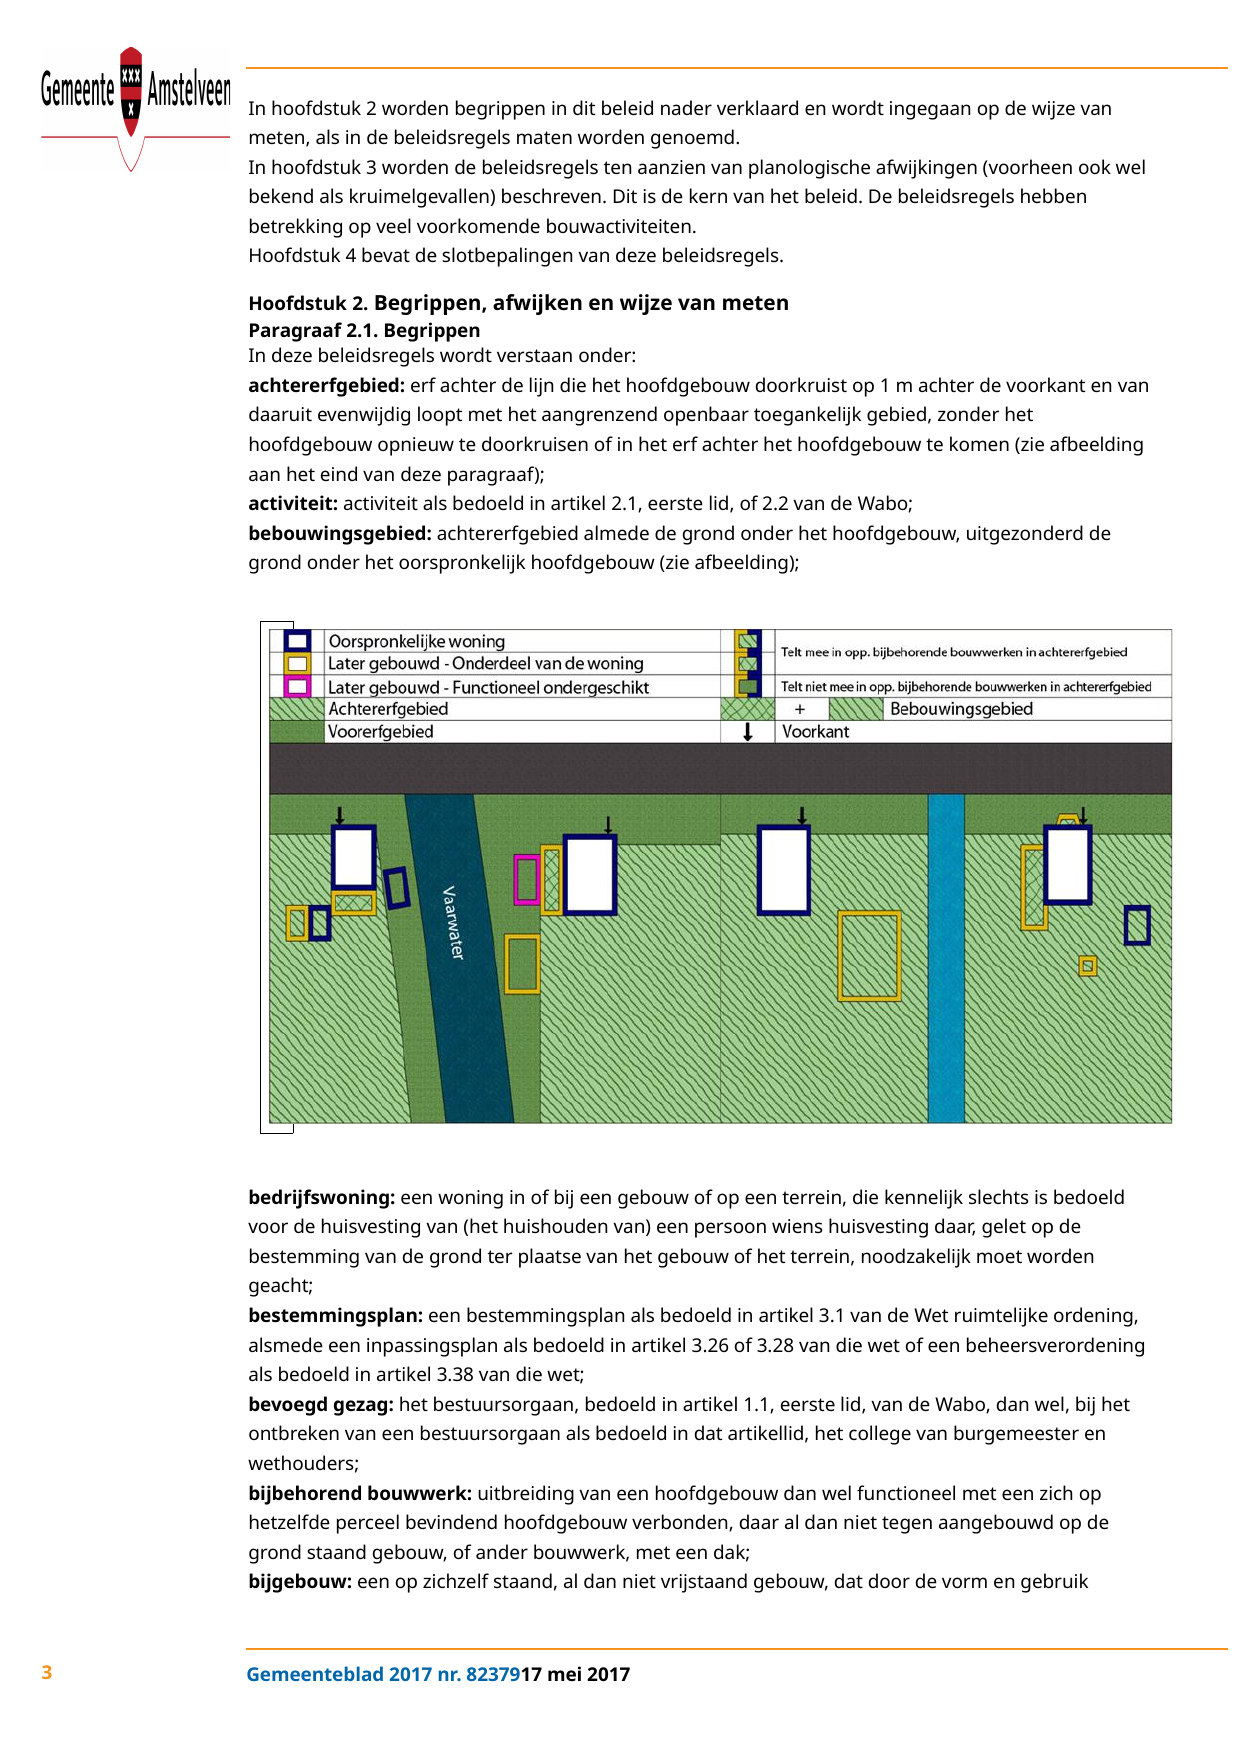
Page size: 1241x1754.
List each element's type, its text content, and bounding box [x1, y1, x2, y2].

picture [41, 47, 231, 172]
text bijgebouw: een op zichzelf staand, al dan niet vrijstaand gebouw, dat door de vorm en gebruik [248, 1568, 1152, 1594]
text bestemmingsplan: een bestemmingsplan als bedoeld in artikel 3.1 van de Wet ruimtelijke ordening, alsmede een inpassingsplan als bedoeld in artikel 3.26 of 3.28 van die wet of een beheersverordening als bedoeld in artikel 3.38 van die wet; [248, 1302, 1152, 1387]
text In hoofdstuk 2 worden begrippen in dit beleid nader verklaard en wordt ingegaan op de wijze van meten, als in de beleidsregels maten worden genoemd. [248, 95, 1152, 150]
text bebouwingsgebied: achtererfgebied almede de grond onder het hoofdgebouw, uitgezonderd de grond onder het oorspronkelijk hoofdgebouw (zie afbeelding); [248, 520, 1152, 575]
text Paragraaf 2.1. Begrippen [248, 317, 1152, 342]
text In deze beleidsregels wordt verstaan onder: [248, 342, 1152, 368]
text bedrijfswoning: een woning in of bij een gebouw of op een terrein, die kennelijk slechts is bedoeld voor de huisvesting van (het huishouden van) een persoon wiens huisvesting daar, gelet op de bestemming van de grond ter plaatse van het gebouw of het terrein, noodzakelijk moet worden geacht; [248, 1184, 1152, 1298]
text bijbehorend bouwwerk: uitbreiding van een hoofdgebouw dan wel functioneel met een zich op hetzelfde perceel bevindend hoofdgebouw verbonden, daar al dan niet tegen aangebouwd op de grond staand gebouw, of ander bouwwerk, met een dak; [248, 1480, 1152, 1564]
picture [441, 885, 464, 960]
text bevoegd gezag: het bestuursorgaan, bedoeld in artikel 1.1, eerste lid, van de Wabo, dan wel, bij het ontbreken van een bestuursorgaan als bedoeld in dat artikellid, het college van burgemeester en wethouders; [248, 1391, 1152, 1476]
text Hoofdstuk 4 bevat de slotbepalingen van deze beleidsregels. [248, 243, 1152, 268]
text activiteit: activiteit als bedoeld in artikel 2.1, eerste lid, of 2.2 van de Wabo; [248, 490, 1152, 516]
text In hoofdstuk 3 worden de beleidsregels ten aanzien van planologische afwijkingen (voorheen ook wel bekend als kruimelgevallen) beschreven. Dit is de kern van het beleid. De beleidsregels hebben betrekking op veel voorkomende bouwactiviteiten. [248, 154, 1152, 239]
text achtererfgebied: erf achter de lijn die het hoofdgebouw doorkruist op 1 m achter de voorkant en van daaruit evenwijdig loopt met het aangrenzend openbaar toegankelijk gebied, zonder het hoofdgebouw opnieuw te doorkruisen of in het erf achter het hoofdgebouw te komen (zie afbeelding aan het eind van deze paragraaf); [248, 372, 1152, 487]
text Hoofdstuk 2. Begrippen, afwijken en wijze van meten [248, 288, 1152, 317]
picture [432, 952, 436, 962]
picture [268, 629, 1173, 1124]
